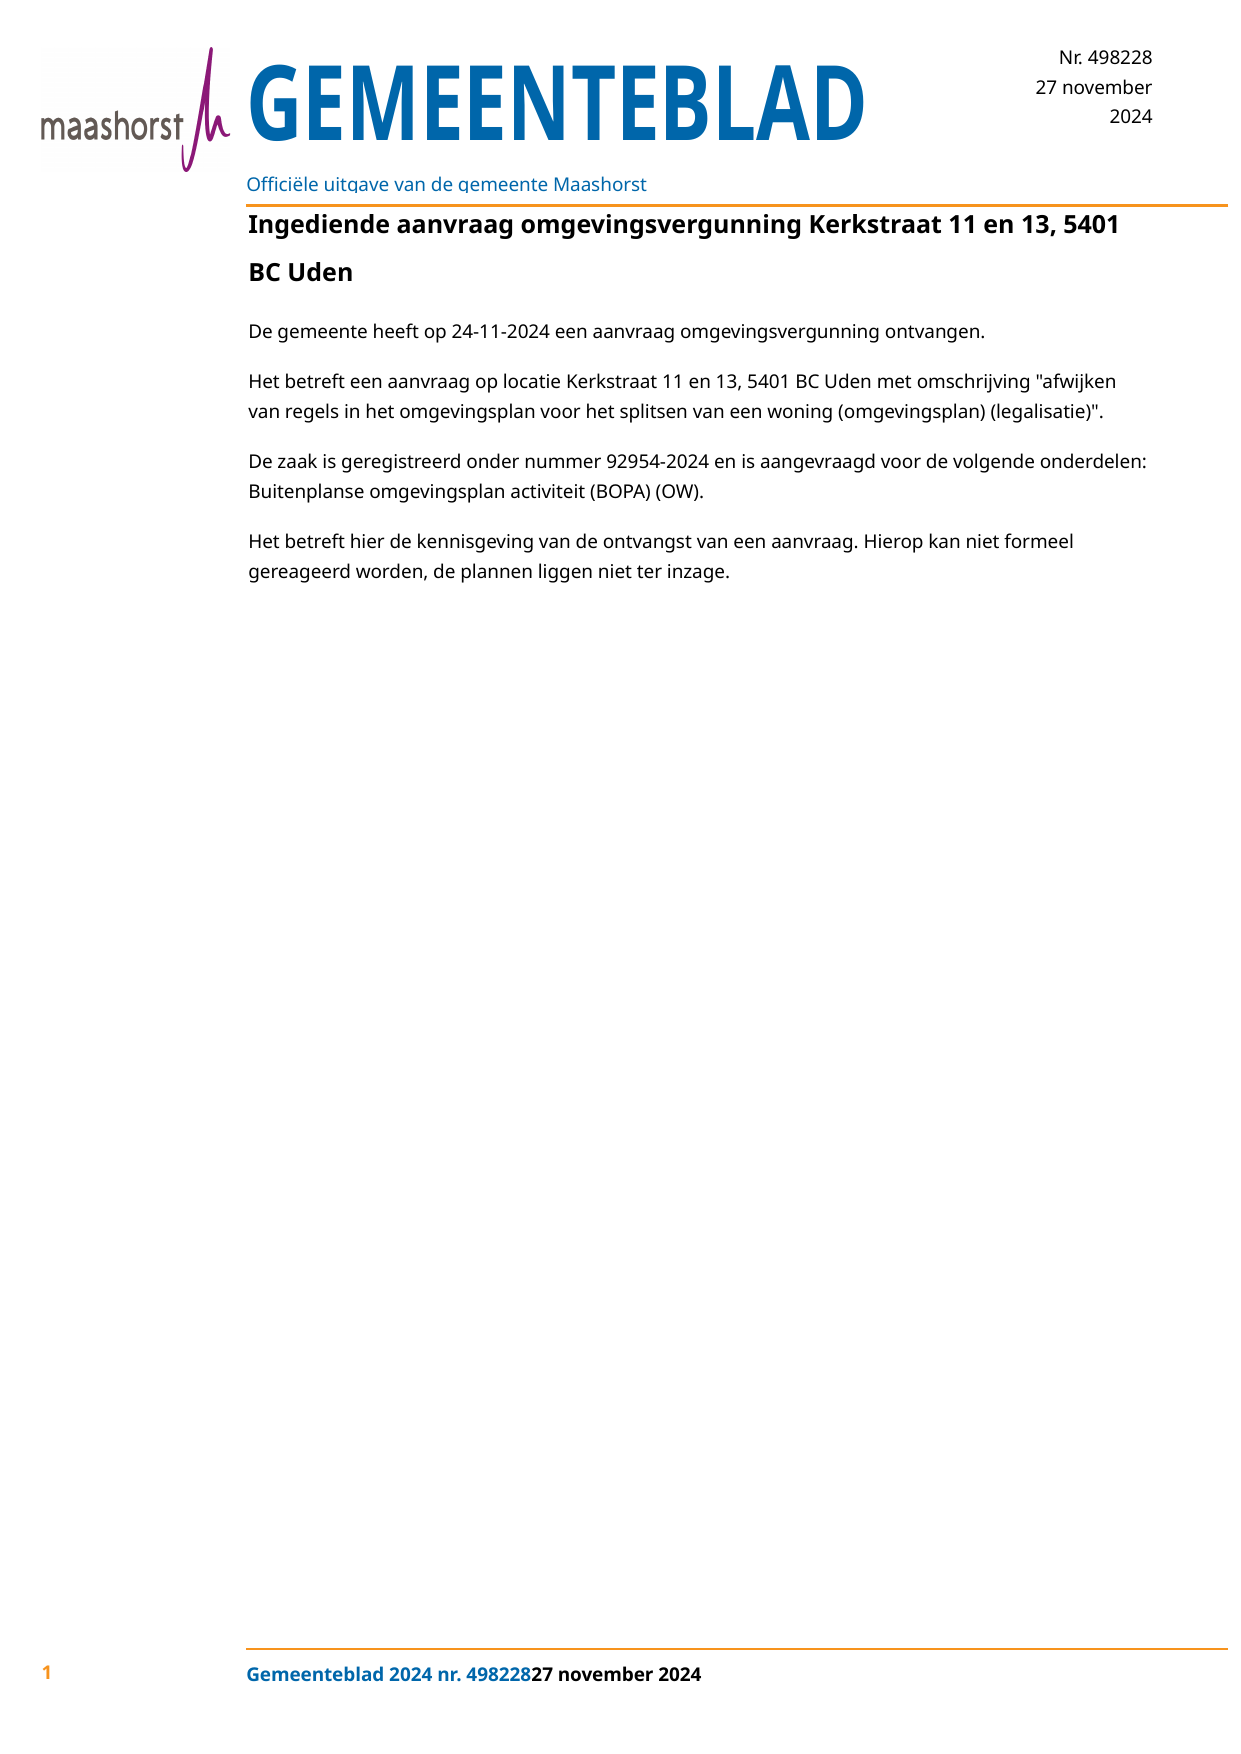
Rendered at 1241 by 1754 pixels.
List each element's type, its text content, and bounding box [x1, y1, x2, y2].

picture [41, 47, 231, 172]
text De gemeente heeft op 24-11-2024 een aanvraag omgevingsvergunning ontvangen. [248, 318, 1152, 344]
text Ingediende aanvraag omgevingsvergunning Kerkstraat 11 en 13, 5401 BC Uden [248, 207, 1152, 288]
text Het betreft een aanvraag op locatie Kerkstraat 11 en 13, 5401 BC Uden met omschrijving "afwijken van regels in het omgevingsplan voor het splitsen van een woning (omgevingsplan) (legalisatie)". [248, 368, 1152, 424]
text Het betreft hier de kennisgeving van de ontvangst van een aanvraag. Hierop kan niet formeel gereageerd worden, de plannen liggen niet ter inzage. [248, 528, 1152, 584]
text De zaak is geregistreerd onder nummer 92954-2024 en is aangevraagd voor de volgende onderdelen: Buitenplanse omgevingsplan activiteit (BOPA) (OW). [248, 448, 1152, 504]
